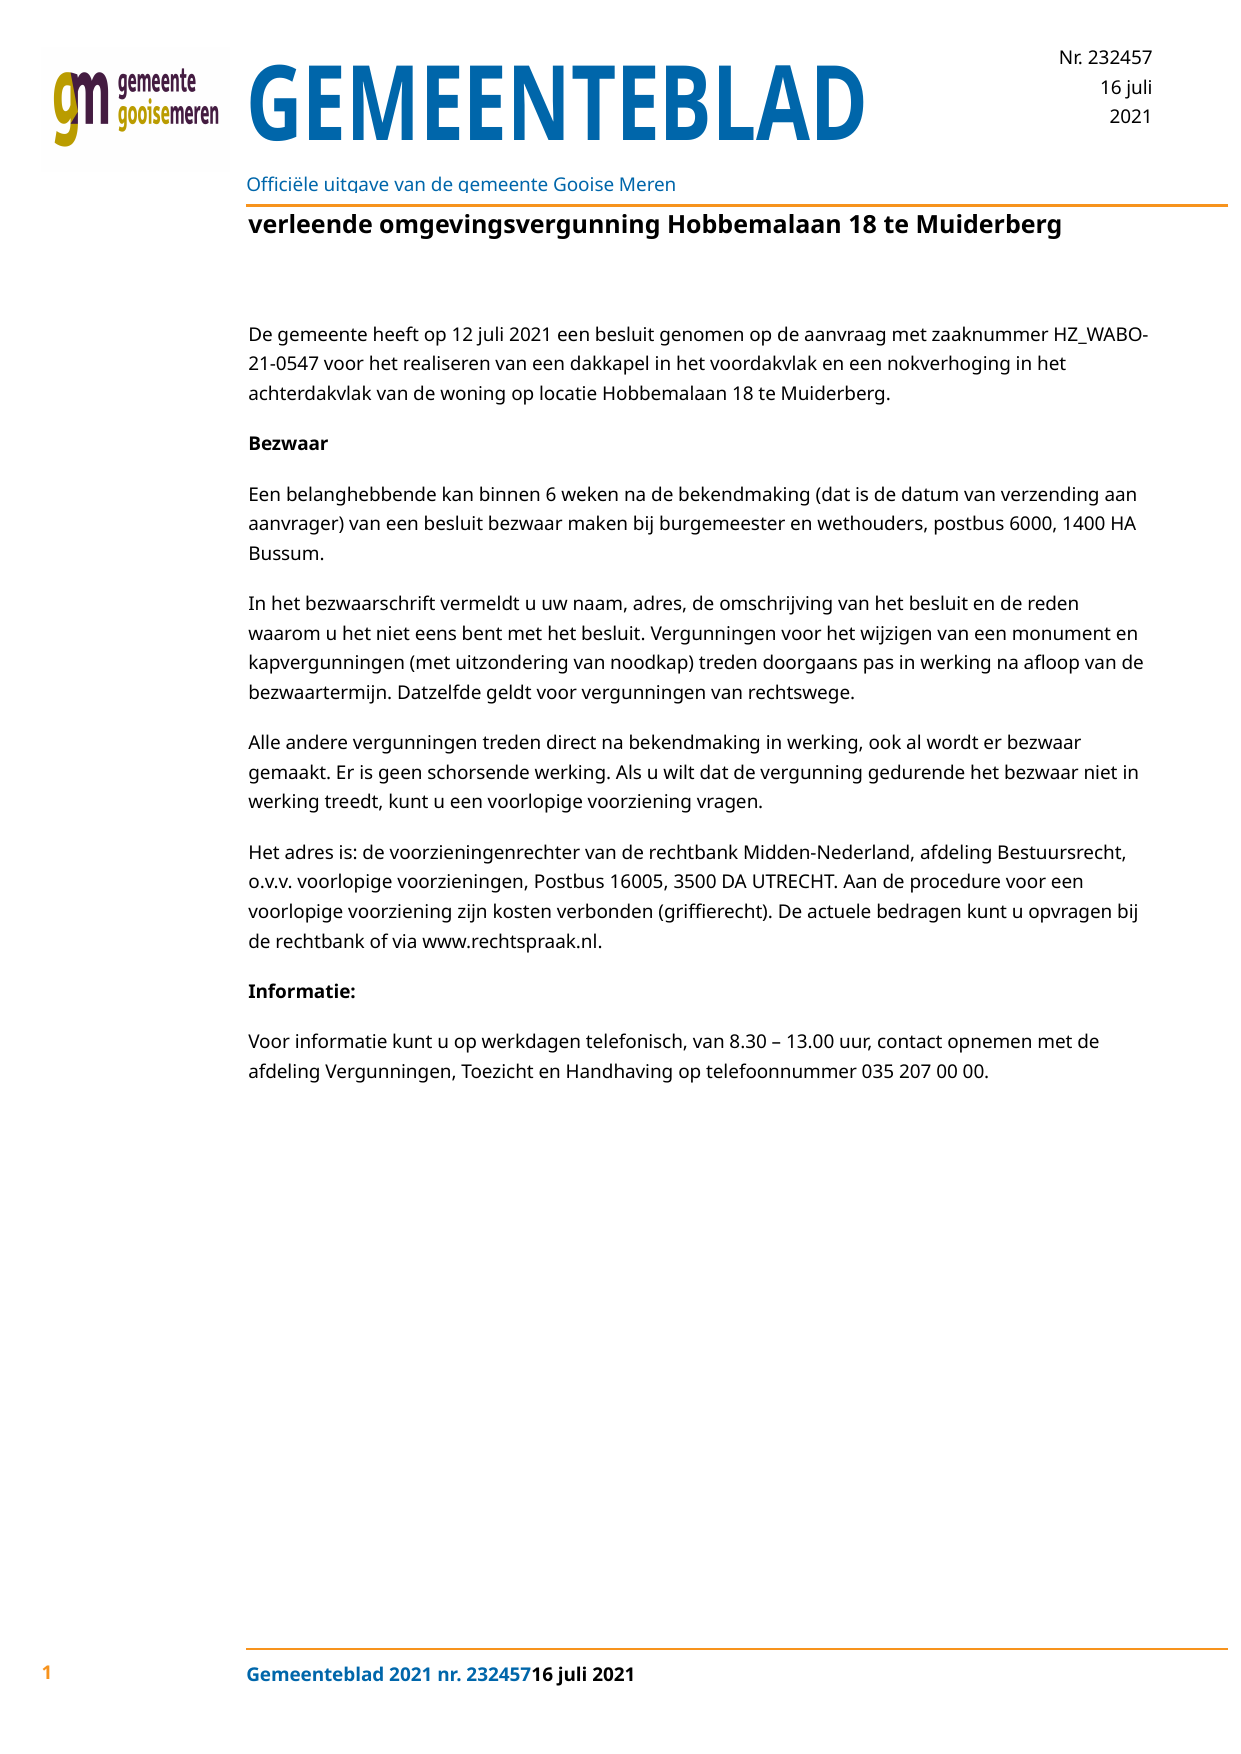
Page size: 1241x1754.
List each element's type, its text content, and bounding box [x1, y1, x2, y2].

text De gemeente heeft op 12 juli 2021 een besluit genomen op de aanvraag met zaaknummer HZ_WABO-21-0547 voor het realiseren van een dakkapel in het voordakvlak en een nokverhoging in het achterdakvlak van de woning op locatie Hobbemalaan 18 te Muiderberg. [248, 321, 1152, 406]
picture [41, 47, 231, 172]
text Bezwaar [248, 430, 1152, 456]
text Een belanghebbende kan binnen 6 weken na de bekendmaking (dat is de datum van verzending aan aanvrager) van een besluit bezwaar maken bij burgemeester en wethouders, postbus 6000, 1400 HA Bussum. [248, 481, 1152, 566]
text Het adres is: de voorzieningenrechter van de rechtbank Midden-Nederland, afdeling Bestuursrecht, o.v.v. voorlopige voorzieningen, Postbus 16005, 3500 DA UTRECHT. Aan de procedure voor een voorlopige voorziening zijn kosten verbonden (griffierecht). De actuele bedragen kunt u opvragen bij de rechtbank of via www.rechtspraak.nl. [248, 839, 1152, 953]
text Voor informatie kunt u op werkdagen telefonisch, van 8.30 – 13.00 uur, contact opnemen met de afdeling Vergunningen, Toezicht en Handhaving op telefoonnummer 035 207 00 00. [248, 1029, 1152, 1084]
text Alle andere vergunningen treden direct na bekendmaking in werking, ook al wordt er bezwaar gemaakt. Er is geen schorsende werking. Als u wilt dat de vergunning gedurende het bezwaar niet in werking treedt, kunt u een voorlopige voorziening vragen. [248, 729, 1152, 814]
text verleende omgevingsvergunning Hobbemalaan 18 te Muiderberg [248, 207, 1152, 241]
text In het bezwaarschrift vermeldt u uw naam, adres, de omschrijving van het besluit en de reden waarom u het niet eens bent met het besluit. Vergunningen voor het wijzigen van een monument en kapvergunningen (met uitzondering van noodkap) treden doorgaans pas in werking na afloop van de bezwaartermijn. Datzelfde geldt voor vergunningen van rechtswege. [248, 590, 1152, 705]
text Informatie: [248, 978, 1152, 1004]
